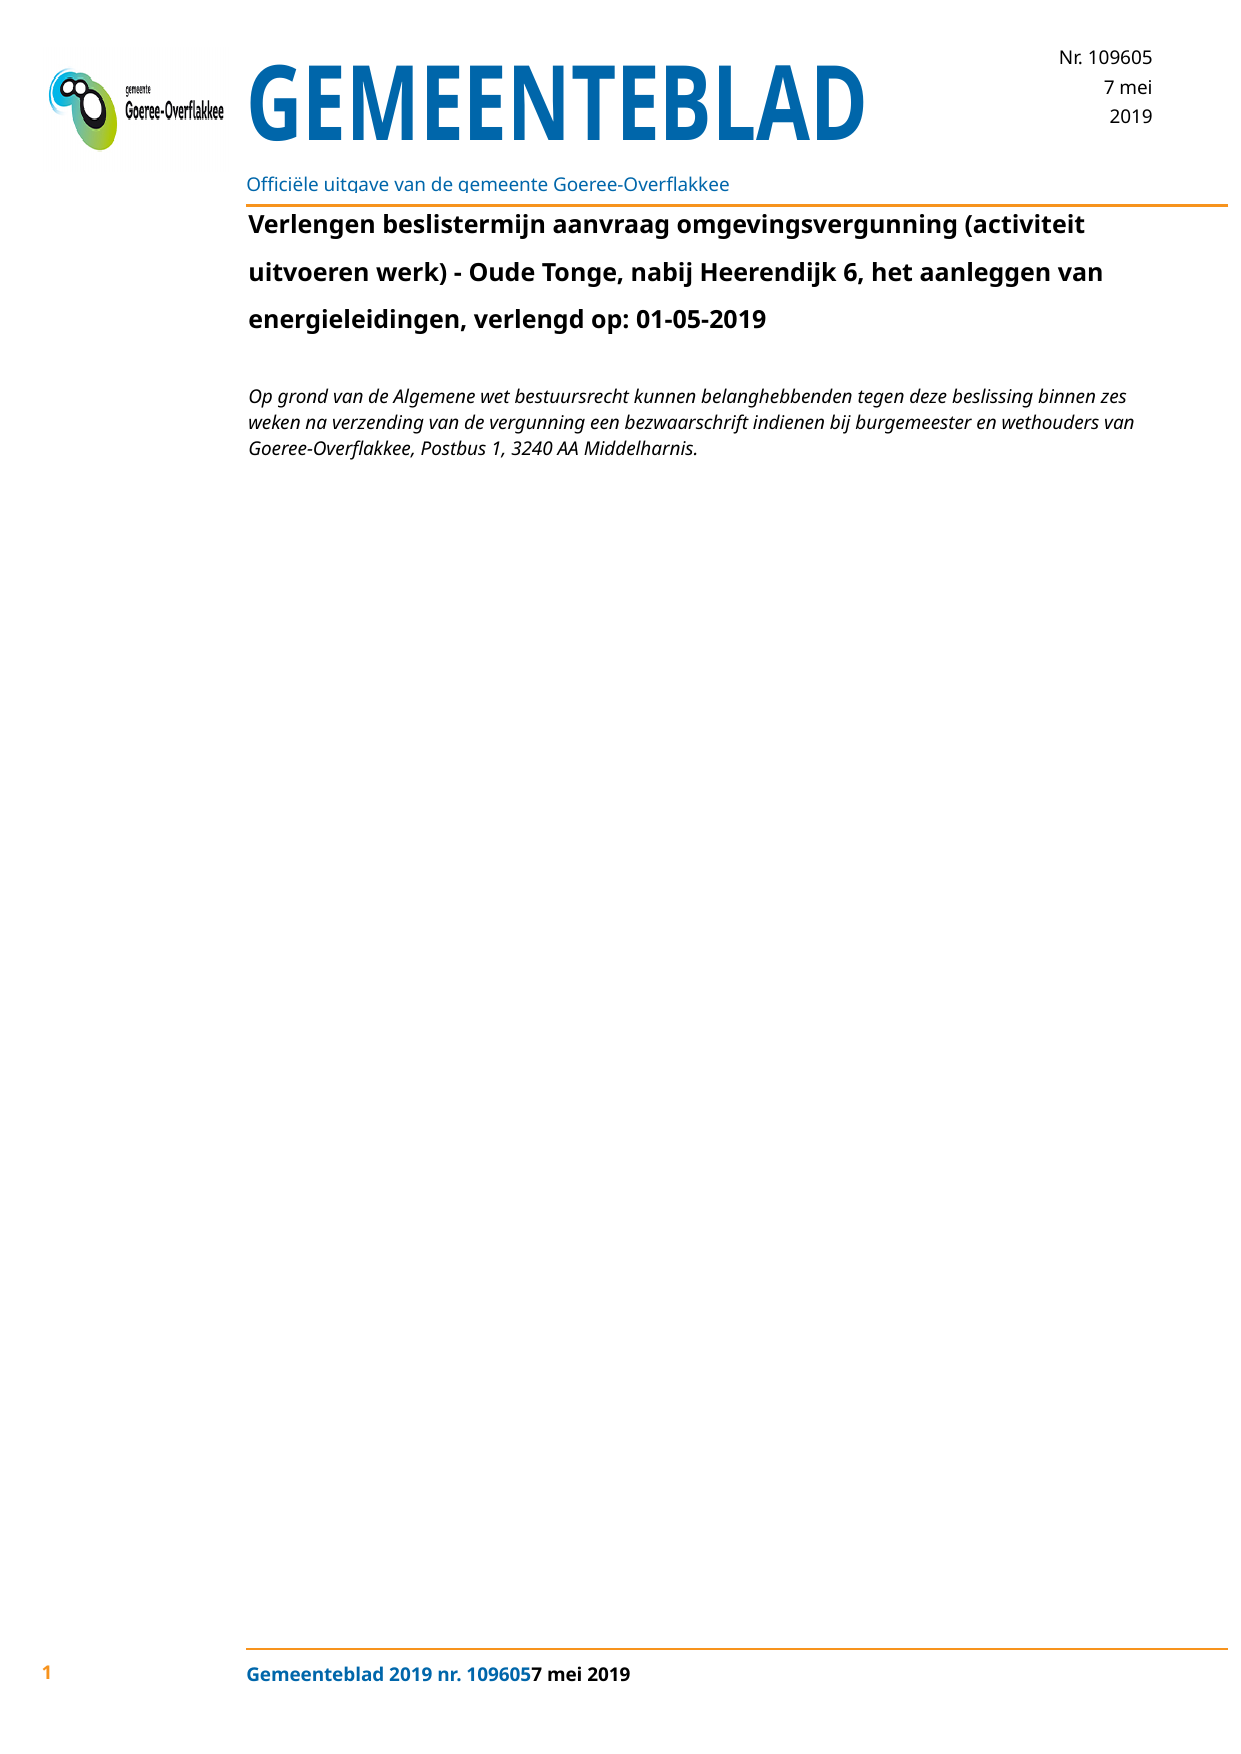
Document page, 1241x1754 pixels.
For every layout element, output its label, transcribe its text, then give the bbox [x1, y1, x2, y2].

picture [41, 47, 231, 172]
text Op grond van de Algemene wet bestuursrecht kunnen belanghebbenden tegen deze beslissing binnen zes weken na verzending van de vergunning een bezwaarschrift indienen bij burgemeester en wethouders van Goeree-Overflakkee, Postbus 1, 3240 AA Middelharnis. [248, 384, 1152, 461]
text Verlengen beslistermijn aanvraag omgevingsvergunning (activiteit uitvoeren werk) - Oude Tonge, nabij Heerendijk 6, het aanleggen van energieleidingen, verlengd op: 01-05-2019 [248, 207, 1152, 336]
